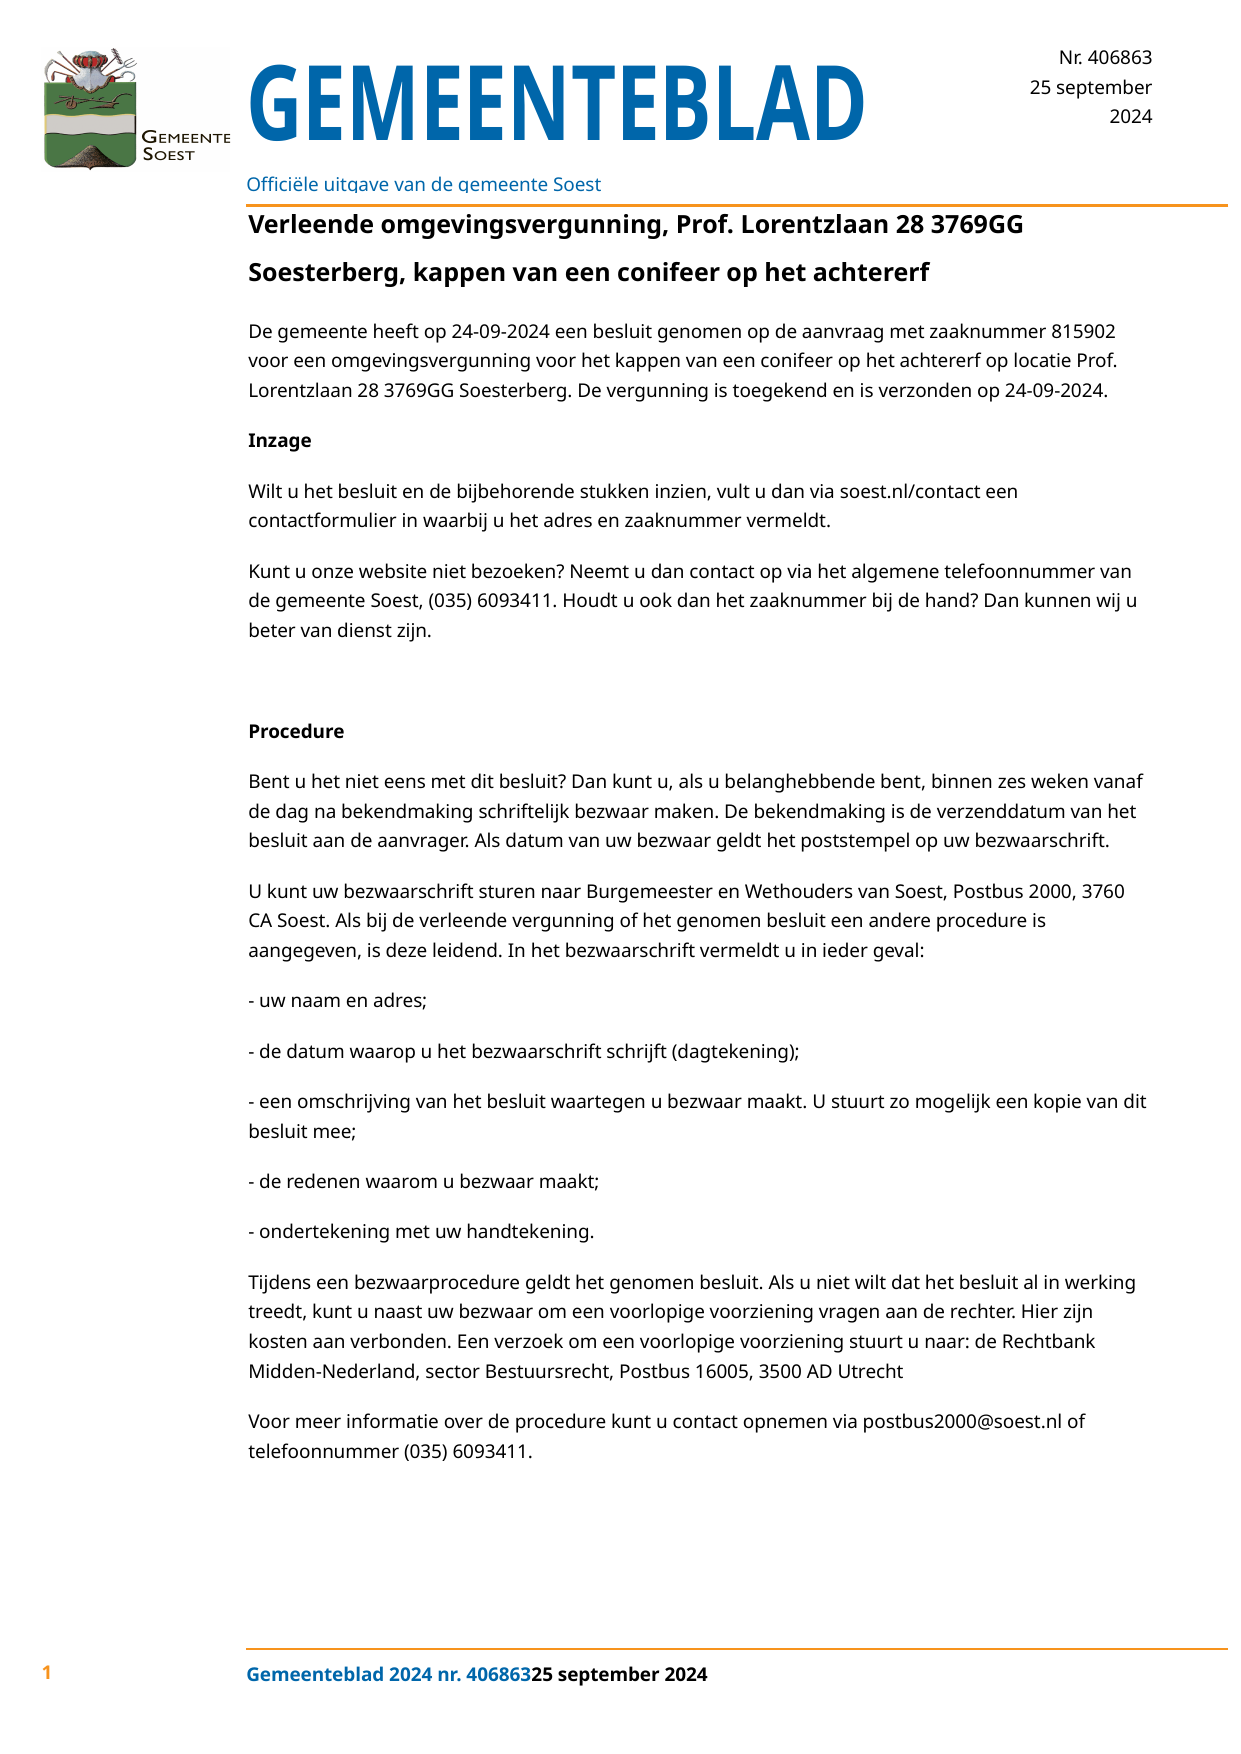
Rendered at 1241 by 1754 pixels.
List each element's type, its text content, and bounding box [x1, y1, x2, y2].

text - een omschrijving van het besluit waartegen u bezwaar maakt. U stuurt zo mogelijk een kopie van dit besluit mee; [248, 1088, 1152, 1144]
text Inzage [248, 427, 1152, 453]
picture [41, 47, 231, 172]
text Verleende omgevingsvergunning, Prof. Lorentzlaan 28 3769GG Soesterberg, kappen van een conifeer op het achtererf [248, 207, 1152, 288]
text - de datum waarop u het bezwaarschrift schrijft (dagtekening); [248, 1038, 1152, 1064]
text Voor meer informatie over de procedure kunt u contact opnemen via postbus2000@soest.nl of telefoonnummer (035) 6093411. [248, 1408, 1152, 1464]
text Procedure [248, 718, 1152, 744]
text - ondertekening met uw handtekening. [248, 1219, 1152, 1244]
text Wilt u het besluit en de bijbehorende stukken inzien, vult u dan via soest.nl/contact een contactformulier in waarbij u het adres en zaaknummer vermeldt. [248, 478, 1152, 533]
text - de redenen waarom u bezwaar maakt; [248, 1168, 1152, 1194]
text De gemeente heeft op 24-09-2024 een besluit genomen op de aanvraag met zaaknummer 815902 voor een omgevingsvergunning voor het kappen van een conifeer op het achtererf op locatie Prof. Lorentzlaan 28 3769GG Soesterberg. De vergunning is toegekend en is verzonden op 24-09-2024. [248, 318, 1152, 403]
text - uw naam en adres; [248, 987, 1152, 1013]
text Kunt u onze website niet bezoeken? Neemt u dan contact op via het algemene telefoonnummer van de gemeente Soest, (035) 6093411. Houdt u ook dan het zaaknummer bij de hand? Dan kunnen wij u beter van dienst zijn. [248, 558, 1152, 643]
text Bent u het niet eens met dit besluit? Dan kunt u, als u belanghebbende bent, binnen zes weken vanaf de dag na bekendmaking schriftelijk bezwaar maken. De bekendmaking is de verzenddatum van het besluit aan de aanvrager. Als datum van uw bezwaar geldt het poststempel op uw bezwaarschrift. [248, 768, 1152, 853]
text U kunt uw bezwaarschrift sturen naar Burgemeester en Wethouders van Soest, Postbus 2000, 3760 CA Soest. Als bij de verleende vergunning of het genomen besluit een andere procedure is aangegeven, is deze leidend. In het bezwaarschrift vermeldt u in ieder geval: [248, 878, 1152, 963]
text Tijdens een bezwaarprocedure geldt het genomen besluit. Als u niet wilt dat het besluit al in werking treedt, kunt u naast uw bezwaar om een voorlopige voorziening vragen aan de rechter. Hier zijn kosten aan verbonden. Een verzoek om een voorlopige voorziening stuurt u naar: de Rechtbank Midden-Nederland, sector Bestuursrecht, Postbus 16005, 3500 AD Utrecht [248, 1269, 1152, 1384]
